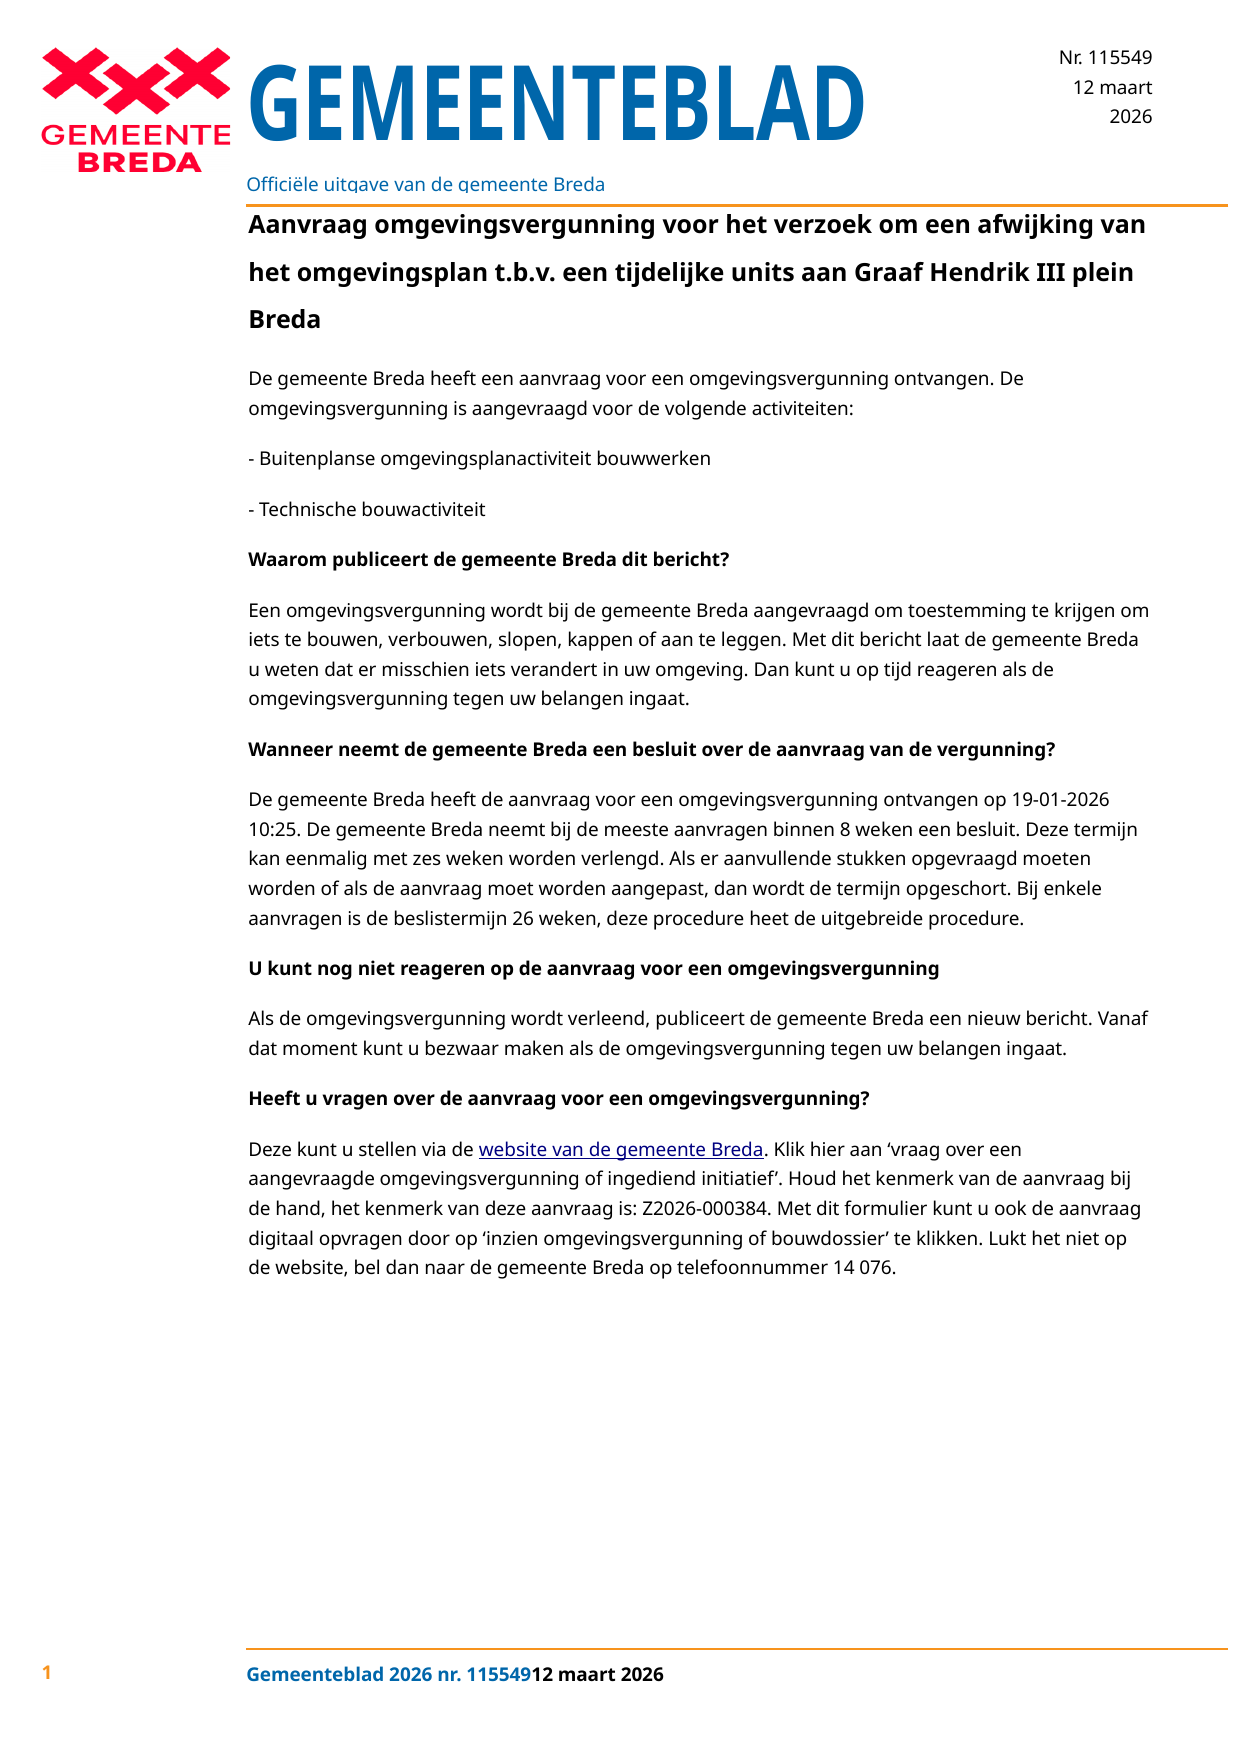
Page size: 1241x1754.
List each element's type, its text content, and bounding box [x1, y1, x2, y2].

text Wanneer neemt de gemeente Breda een besluit over de aanvraag van de vergunning? [248, 736, 1152, 762]
text De gemeente Breda heeft de aanvraag voor een omgevingsvergunning ontvangen op 19-01-2026 10:25. De gemeente Breda neemt bij de meeste aanvragen binnen 8 weken een besluit. Deze termijn kan eenmalig met zes weken worden verlengd. Als er aanvullende stukken opgevraagd moeten worden of als de aanvraag moet worden aangepast, dan wordt de termijn opgeschort. Bij enkele aanvragen is de beslistermijn 26 weken, deze procedure heet de uitgebreide procedure. [248, 786, 1152, 930]
text De gemeente Breda heeft een aanvraag voor een omgevingsvergunning ontvangen. De omgevingsvergunning is aangevraagd voor de volgende activiteiten: [248, 366, 1152, 421]
text Een omgevingsvergunning wordt bij de gemeente Breda aangevraagd om toestemming te krijgen om iets te bouwen, verbouwen, slopen, kappen of aan te leggen. Met dit bericht laat de gemeente Breda u weten dat er misschien iets verandert in uw omgeving. Dan kunt u op tijd reageren als de omgevingsvergunning tegen uw belangen ingaat. [248, 597, 1152, 711]
text Heeft u vragen over de aanvraag voor een omgevingsvergunning? [248, 1086, 1152, 1111]
text Aanvraag omgevingsvergunning voor het verzoek om een afwijking van het omgevingsplan t.b.v. een tijdelijke units aan Graaf Hendrik III plein Breda [248, 207, 1152, 336]
picture [41, 47, 231, 172]
text - Technische bouwactiviteit [248, 496, 1152, 522]
text - Buitenplanse omgevingsplanactiviteit bouwwerken [248, 446, 1152, 471]
text U kunt nog niet reageren op de aanvraag voor een omgevingsvergunning [248, 955, 1152, 981]
text Deze kunt u stellen via de website van de gemeente Breda. Klik hier aan ‘vraag over een aangevraagde omgevingsvergunning of ingediend initiatief’. Houd het kenmerk van de aanvraag bij de hand, het kenmerk van deze aanvraag is: Z2026-000384. Met dit formulier kunt u ook de aanvraag digitaal opvragen door op ‘inzien omgevingsvergunning of bouwdossier’ te klikken. Lukt het niet op de website, bel dan naar de gemeente Breda op telefoonnummer 14 076. [248, 1136, 1152, 1280]
text Als de omgevingsvergunning wordt verleend, publiceert de gemeente Breda een nieuw bericht. Vanaf dat moment kunt u bezwaar maken als de omgevingsvergunning tegen uw belangen ingaat. [248, 1006, 1152, 1061]
text Waarom publiceert de gemeente Breda dit bericht? [248, 546, 1152, 572]
